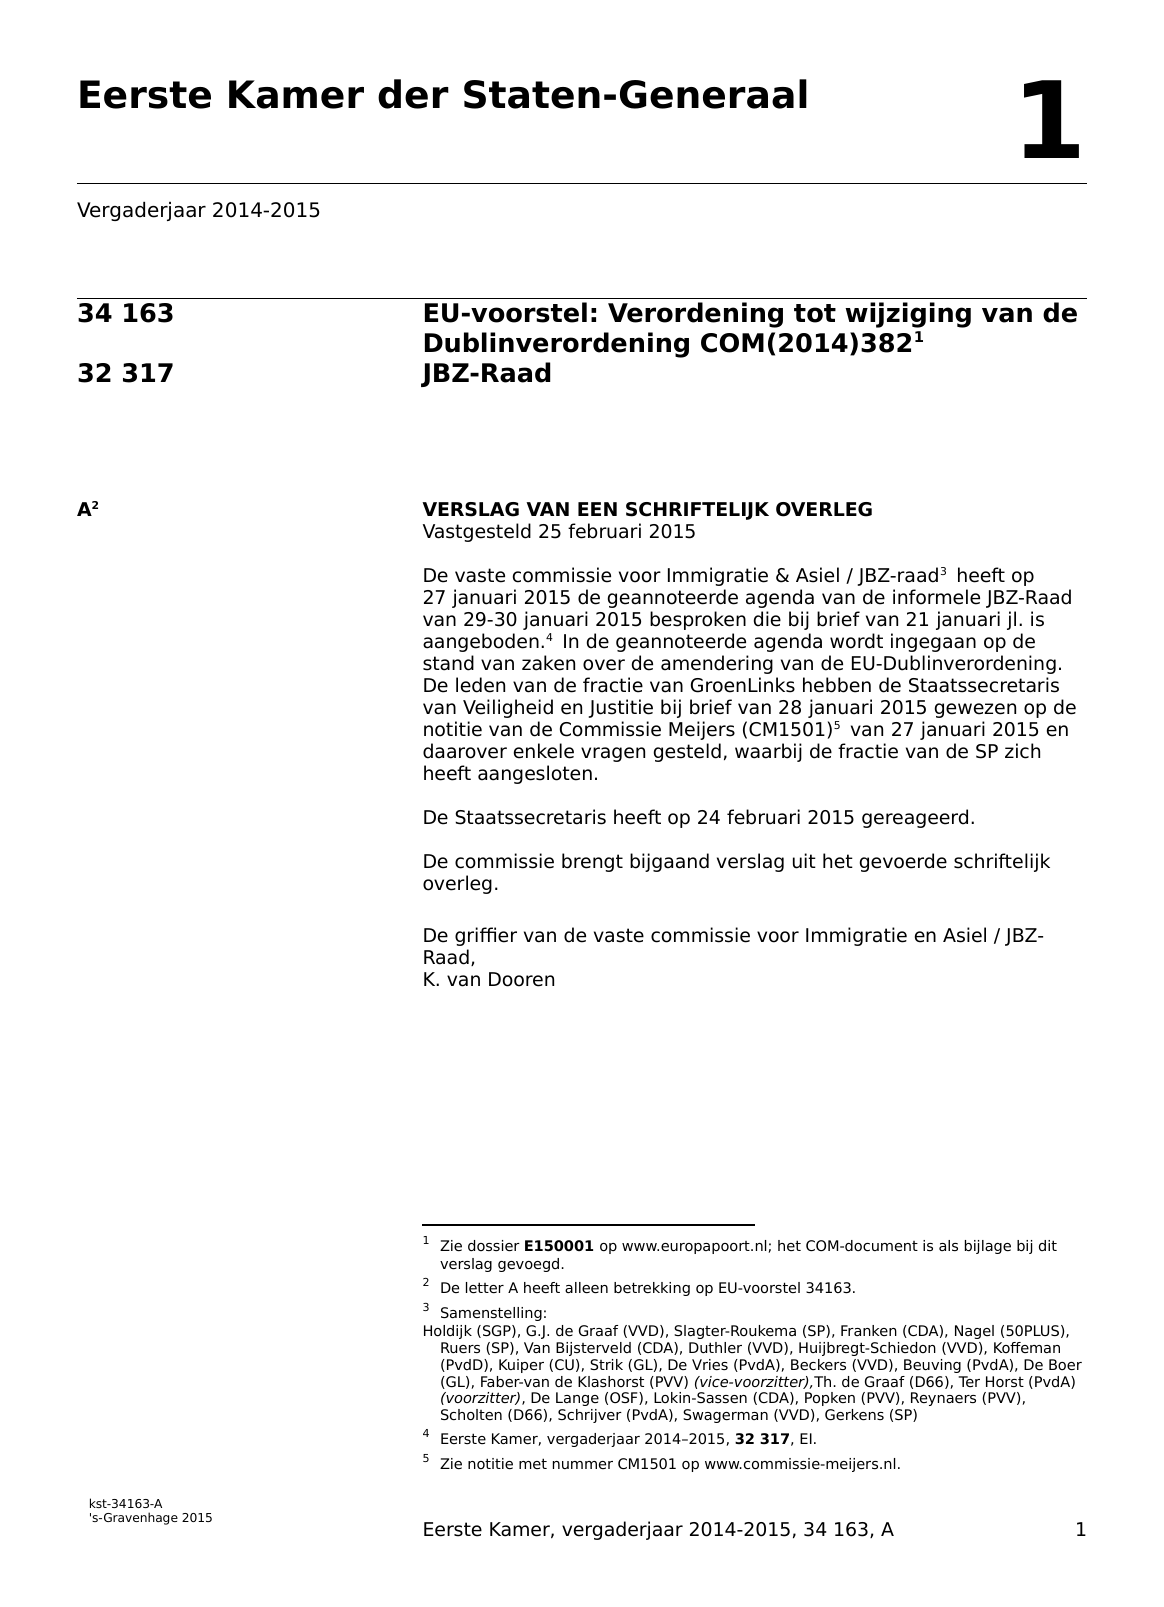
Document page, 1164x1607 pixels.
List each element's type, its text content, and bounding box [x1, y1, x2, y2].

subtitle 32 317 JBZ-Raad [77, 358, 1087, 388]
table_header Eerste Kamer der Staten-Generaal [77, 59, 886, 183]
text kst-34163-A [88, 1497, 323, 1511]
text De Staatssecretaris heeft op 24 februari 2015 gereageerd. [422, 807, 1087, 829]
text De letter A heeft alleen betrekking op EU-voorstel 34163. [422, 1276, 1087, 1298]
text Samenstelling: [422, 1301, 1087, 1323]
text Eerste Kamer, vergaderjaar 2014–2015, 32 317, EI. [422, 1427, 1087, 1449]
text De griffier van de vaste commissie voor Immigratie en Asiel / JBZ-Raad, K. van Dooren [422, 925, 1087, 991]
text De vaste commissie voor Immigratie & Asiel / JBZ-raad heeft op 27 januari 2015 de geannoteerde agenda van de informele JBZ-Raad van 29-30 januari 2015 besproken die bij brief van 21 januari jl. is aangeboden. In de geannoteerde agenda wordt ingegaan op de stand van zaken over de amendering van de EU-Dublinverordening. De leden van de fractie van GroenLinks hebben de Staatssecretaris van Veiligheid en Justitie bij brief van 28 januari 2015 gewezen op de notitie van de Commissie Meijers (CM1501) van 27 januari 2015 en daarover enkele vragen gesteld, waarbij de fractie van de SP zich heeft aangesloten. [422, 565, 1087, 785]
text Zie notitie met nummer CM1501 op www.commissie-meijers.nl. [422, 1452, 1087, 1474]
text 's-Gravenhage 2015 [88, 1511, 323, 1525]
subtitle A VERSLAG VAN EEN SCHRIFTELIJK OVERLEG [77, 499, 1087, 521]
text Zie dossier E150001 op www.europapoort.nl; het COM-document is als bijlage bij dit verslag gevoegd. [422, 1234, 1087, 1273]
subtitle 34 163 EU-voorstel: Verordening tot wijziging van de Dublinverordening COM(2014)382 [77, 299, 1087, 358]
text Vastgesteld 25 februari 2015 [422, 521, 1087, 543]
text De commissie brengt bijgaand verslag uit het gevoerde schriftelijk overleg. [422, 851, 1087, 895]
table_header 1 [886, 59, 1087, 183]
table_cell Vergaderjaar 2014-2015 [77, 184, 1087, 298]
text Holdijk (SGP), G.J. de Graaf (VVD), Slagter-Roukema (SP), Franken (CDA), Nagel (50PLUS), Ruers (SP), Van Bijsterveld (CDA), Duthler (VVD), Huijbregt-Schiedon (VVD), Koffeman (PvdD), Kuiper (CU), Strik (GL), De Vries (PvdA), Beckers (VVD), Beuving (PvdA), De Boer (GL), Faber-van de Klashorst (PVV) (vice-voorzitter),Th. de Graaf (D66), Ter Horst (PvdA) (voorzitter), De Lange (OSF), Lokin-Sassen (CDA), Popken (PVV), Reynaers (PVV), Scholten (D66), Schrijver (PvdA), Swagerman (VVD), Gerkens (SP) [422, 1323, 1087, 1424]
